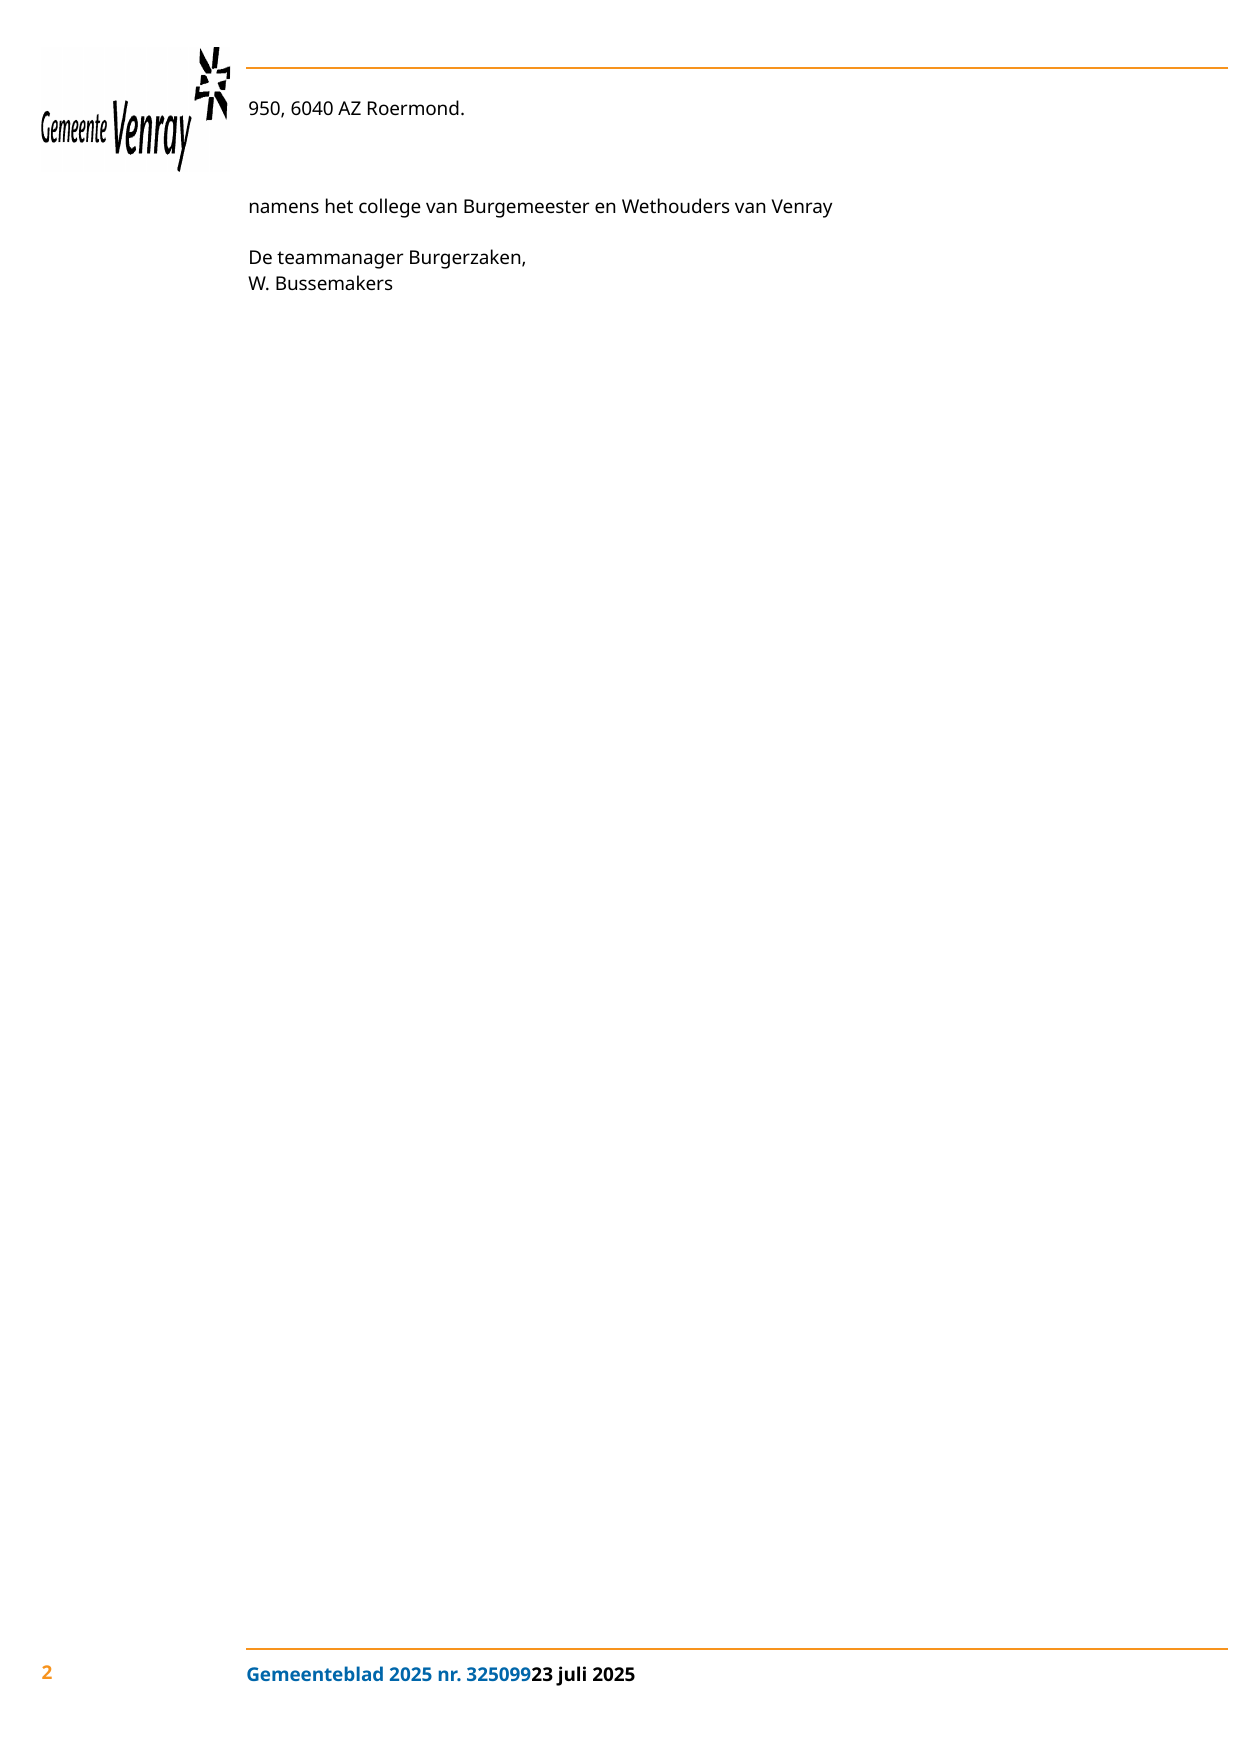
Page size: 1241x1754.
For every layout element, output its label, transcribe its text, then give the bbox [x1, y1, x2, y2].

text W. Bussemakers [248, 270, 1152, 296]
text namens het college van Burgemeester en Wethouders van Venray [248, 193, 1152, 219]
text De teammanager Burgerzaken, [248, 244, 1152, 270]
text 950, 6040 AZ Roermond. [248, 95, 1152, 121]
picture [41, 47, 231, 172]
